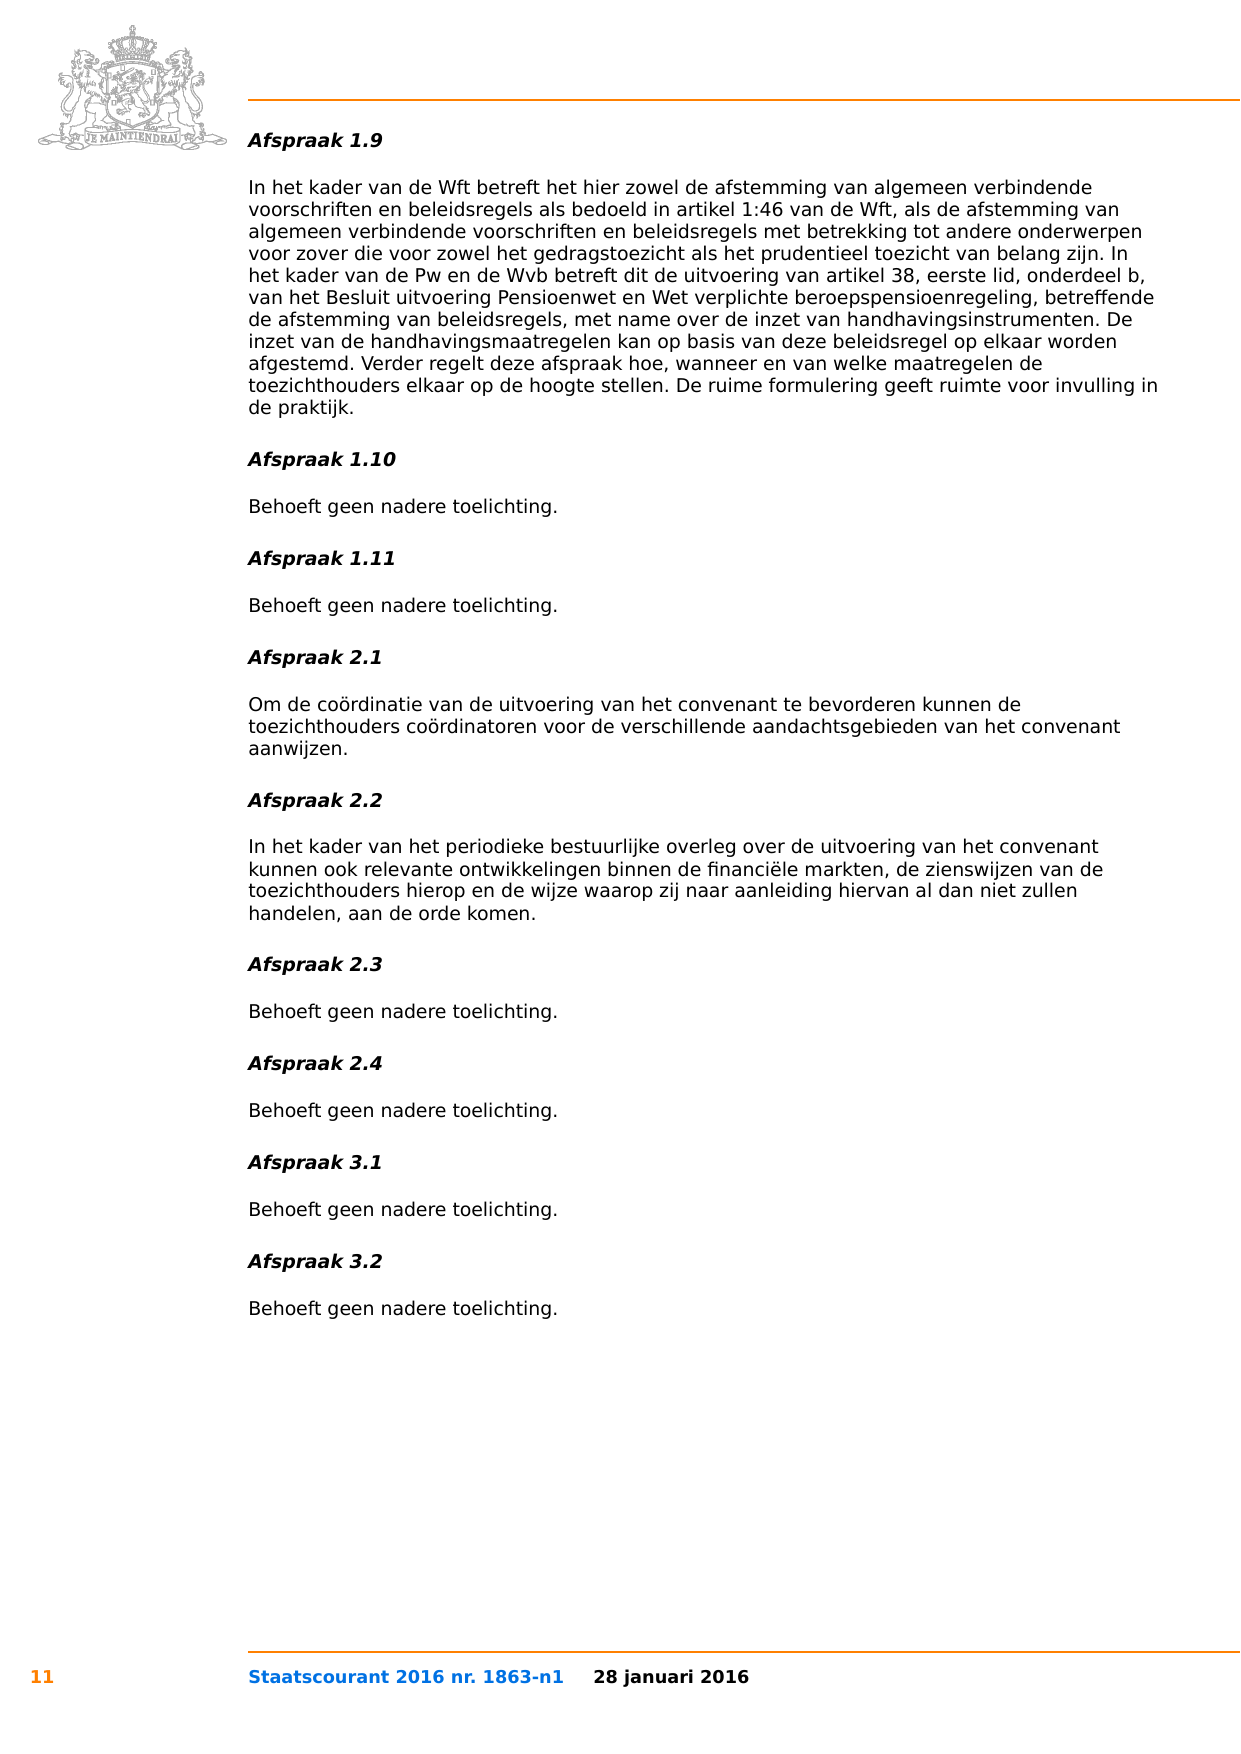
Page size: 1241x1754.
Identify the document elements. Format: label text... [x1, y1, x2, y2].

subtitle Afspraak 2.1 [248, 647, 1163, 668]
picture [38, 25, 227, 150]
subtitle Afspraak 2.4 [248, 1053, 1163, 1075]
text Behoeft geen nadere toelichting. [248, 594, 1163, 617]
text Behoeft geen nadere toelichting. [248, 1100, 1163, 1122]
subtitle Afspraak 2.3 [248, 954, 1163, 976]
subtitle Afspraak 3.2 [248, 1251, 1163, 1273]
text In het kader van het periodieke bestuurlijke overleg over de uitvoering van het convenant kunnen ook relevante ontwikkelingen binnen de financiële markten, de zienswijzen van de toezichthouders hierop en de wijze waarop zij naar aanleiding hiervan al dan niet zullen handelen, aan de orde komen. [248, 836, 1163, 924]
text Om de coördinatie van de uitvoering van het convenant te bevorderen kunnen de toezichthouders coördinatoren voor de verschillende aandachtsgebieden van het convenant aanwijzen. [248, 693, 1163, 759]
subtitle Afspraak 1.9 [248, 130, 1163, 152]
text In het kader van de Wft betreft het hier zowel de afstemming van algemeen verbindende voorschriften en beleidsregels als bedoeld in artikel 1:46 van de Wft, als de afstemming van algemeen verbindende voorschriften en beleidsregels met betrekking tot andere onderwerpen voor zover die voor zowel het gedragstoezicht als het prudentieel toezicht van belang zijn. In het kader van de Pw en de Wvb betreft dit de uitvoering van artikel 38, eerste lid, onderdeel b, van het Besluit uitvoering Pensioenwet en Wet verplichte beroepspensioenregeling, betreffende de afstemming van beleidsregels, met name over de inzet van handhavingsinstrumenten. De inzet van de handhavingsmaatregelen kan op basis van deze beleidsregel op elkaar worden afgestemd. Verder regelt deze afspraak hoe, wanneer en van welke maatregelen de toezichthouders elkaar op de hoogte stellen. De ruime formulering geeft ruimte voor invulling in de praktijk. [248, 177, 1163, 419]
text Behoeft geen nadere toelichting. [248, 1001, 1163, 1023]
text Behoeft geen nadere toelichting. [248, 496, 1163, 518]
subtitle Afspraak 3.1 [248, 1152, 1163, 1174]
subtitle Afspraak 2.2 [248, 789, 1163, 811]
subtitle Afspraak 1.10 [248, 449, 1163, 471]
text Behoeft geen nadere toelichting. [248, 1298, 1163, 1320]
subtitle Afspraak 1.11 [248, 548, 1163, 569]
text Behoeft geen nadere toelichting. [248, 1199, 1163, 1221]
